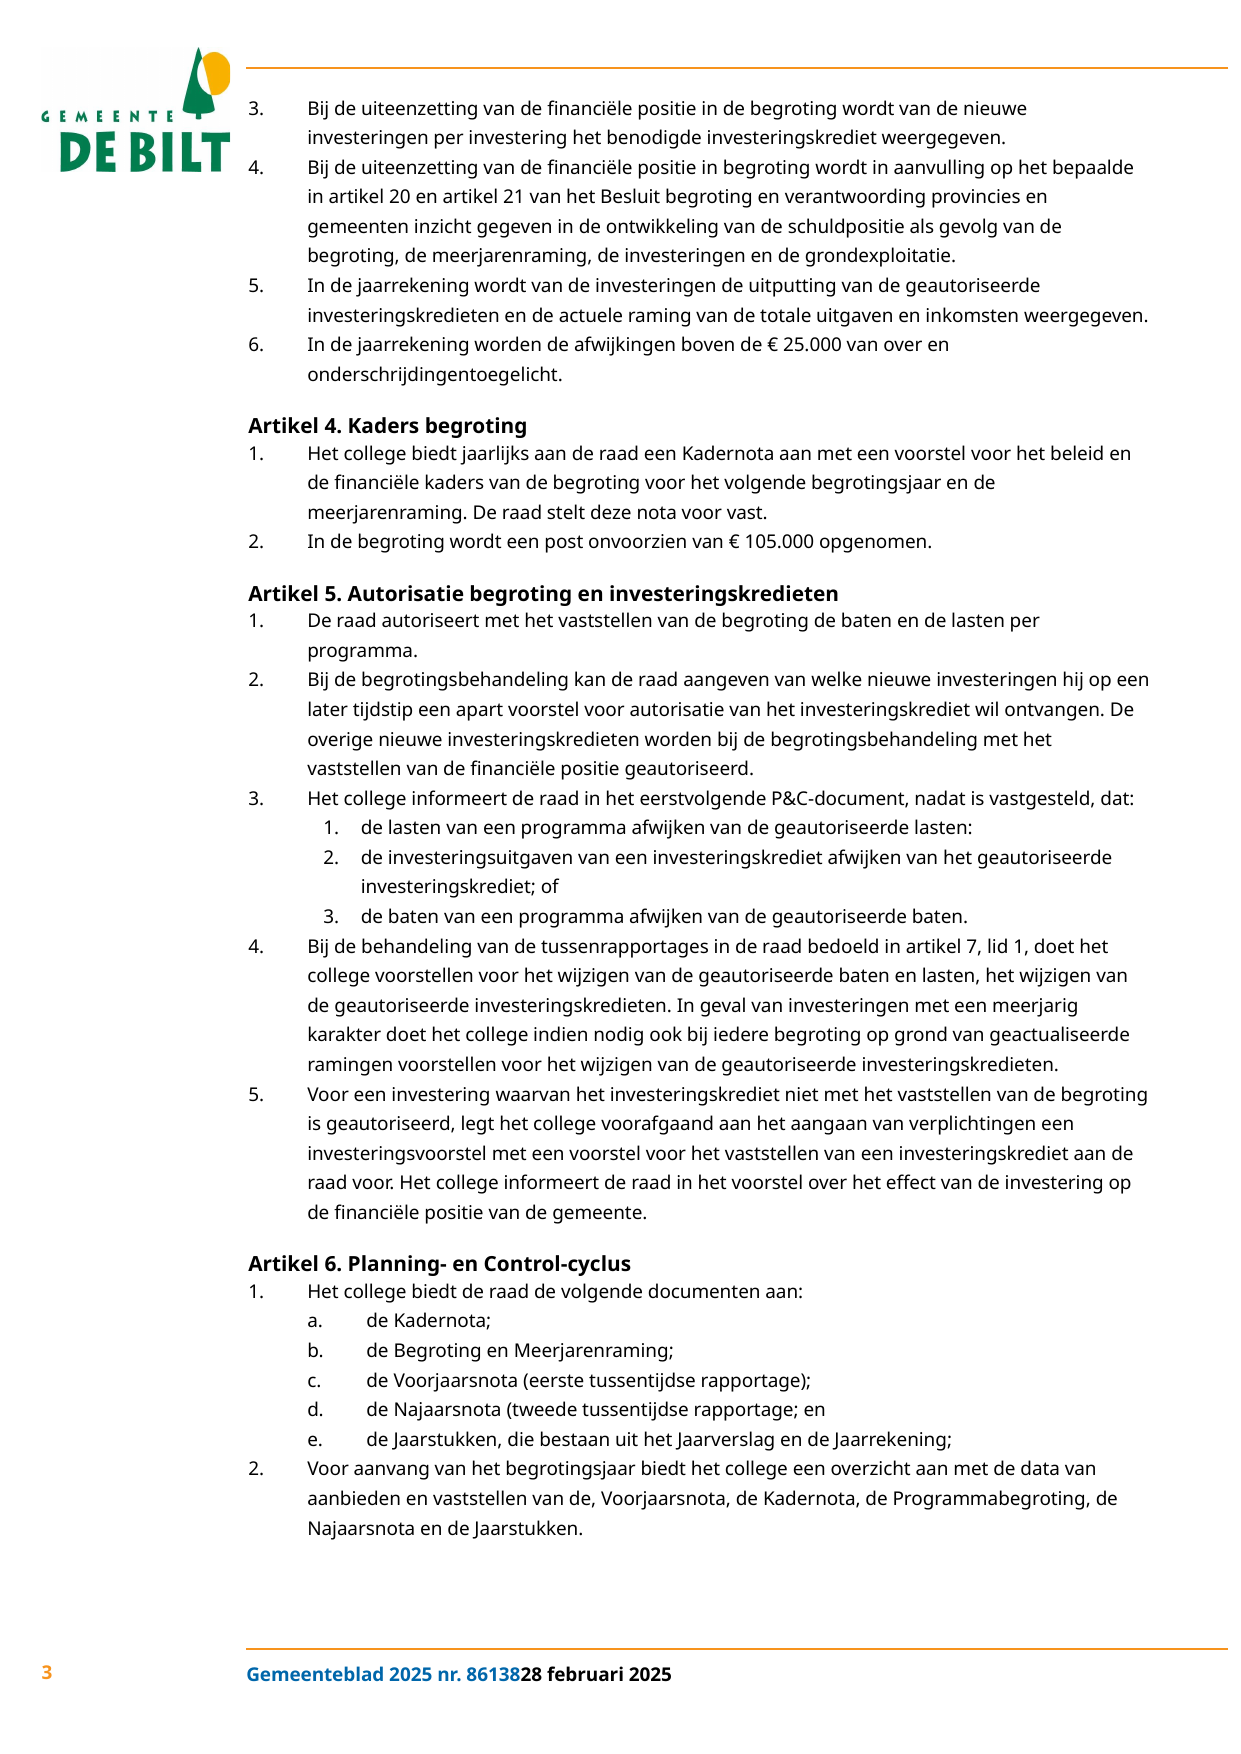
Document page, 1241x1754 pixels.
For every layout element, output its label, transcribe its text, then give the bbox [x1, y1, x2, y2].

list de Begroting en Meerjarenraming; [307, 1337, 1152, 1363]
list In de jaarrekening wordt van de investeringen de uitputting van de geautoriseerde investeringskredieten en de actuele raming van de totale uitgaven en inkomsten weergegeven. [248, 272, 1152, 328]
list Bij de behandeling van de tussenrapportages in de raad bedoeld in artikel 7, lid 1, doet het college voorstellen voor het wijzigen van de geautoriseerde baten en lasten, het wijzigen van de geautoriseerde investeringskredieten. In geval van investeringen met een meerjarig karakter doet het college indien nodig ook bij iedere begroting op grond van geactualiseerde ramingen voorstellen voor het wijzigen van de geautoriseerde investeringskredieten. [248, 933, 1152, 1077]
list Het college informeert de raad in het eerstvolgende P&C-document, nadat is vastgesteld, dat: [248, 785, 1152, 811]
list Voor een investering waarvan het investeringskrediet niet met het vaststellen van de begroting is geautoriseerd, legt het college voorafgaand aan het aangaan van verplichtingen een investeringsvoorstel met een voorstel voor het vaststellen van een investeringskrediet aan de raad voor. Het college informeert de raad in het voorstel over het effect van de investering op de financiële positie van de gemeente. [248, 1081, 1152, 1225]
text Artikel 6. Planning- en Control-cyclus [248, 1249, 1152, 1278]
list de lasten van een programma afwijken van de geautoriseerde lasten: [323, 814, 1152, 840]
text Artikel 5. Autorisatie begroting en investeringskredieten [248, 579, 1152, 607]
picture [41, 47, 231, 172]
list Bij de begrotingsbehandeling kan de raad aangeven van welke nieuwe investeringen hij op een later tijdstip een apart voorstel voor autorisatie van het investeringskrediet wil ontvangen. De overige nieuwe investeringskredieten worden bij de begrotingsbehandeling met het vaststellen van de financiële positie geautoriseerd. [248, 667, 1152, 781]
list de Voorjaarsnota (eerste tussentijdse rapportage); [307, 1367, 1152, 1392]
list In de begroting wordt een post onvoorzien van € 105.000 opgenomen. [248, 529, 1152, 554]
list de Kadernota; [307, 1308, 1152, 1333]
list De raad autoriseert met het vaststellen van de begroting de baten en de lasten per programma. [248, 607, 1152, 663]
text Artikel 4. Kaders begroting [248, 411, 1152, 440]
list Het college biedt de raad de volgende documenten aan: [248, 1278, 1152, 1304]
list Voor aanvang van het begrotingsjaar biedt het college een overzicht aan met de data van aanbieden en vaststellen van de, Voorjaarsnota, de Kadernota, de Programmabegroting, de Najaarsnota en de Jaarstukken. [248, 1456, 1152, 1540]
list de baten van een programma afwijken van de geautoriseerde baten. [323, 903, 1152, 929]
list Het college biedt jaarlijks aan de raad een Kadernota aan met een voorstel voor het beleid en de financiële kaders van de begroting voor het volgende begrotingsjaar en de meerjarenraming. De raad stelt deze nota voor vast. [248, 440, 1152, 525]
list Bij de uiteenzetting van de financiële positie in begroting wordt in aanvulling op het bepaalde in artikel 20 en artikel 21 van het Besluit begroting en verantwoording provincies en gemeenten inzicht gegeven in de ontwikkeling van de schuldpositie als gevolg van de begroting, de meerjarenraming, de investeringen en de grondexploitatie. [248, 154, 1152, 268]
list de investeringsuitgaven van een investeringskrediet afwijken van het geautoriseerde investeringskrediet; of [323, 844, 1152, 899]
list Bij de uiteenzetting van de financiële positie in de begroting wordt van de nieuwe investeringen per investering het benodigde investeringskrediet weergegeven. [248, 95, 1152, 150]
list de Najaarsnota (tweede tussentijdse rapportage; en [307, 1396, 1152, 1422]
list In de jaarrekening worden de afwijkingen boven de € 25.000 van over en onderschrijdingentoegelicht. [248, 331, 1152, 387]
list de Jaarstukken, die bestaan uit het Jaarverslag en de Jaarrekening; [307, 1426, 1152, 1452]
